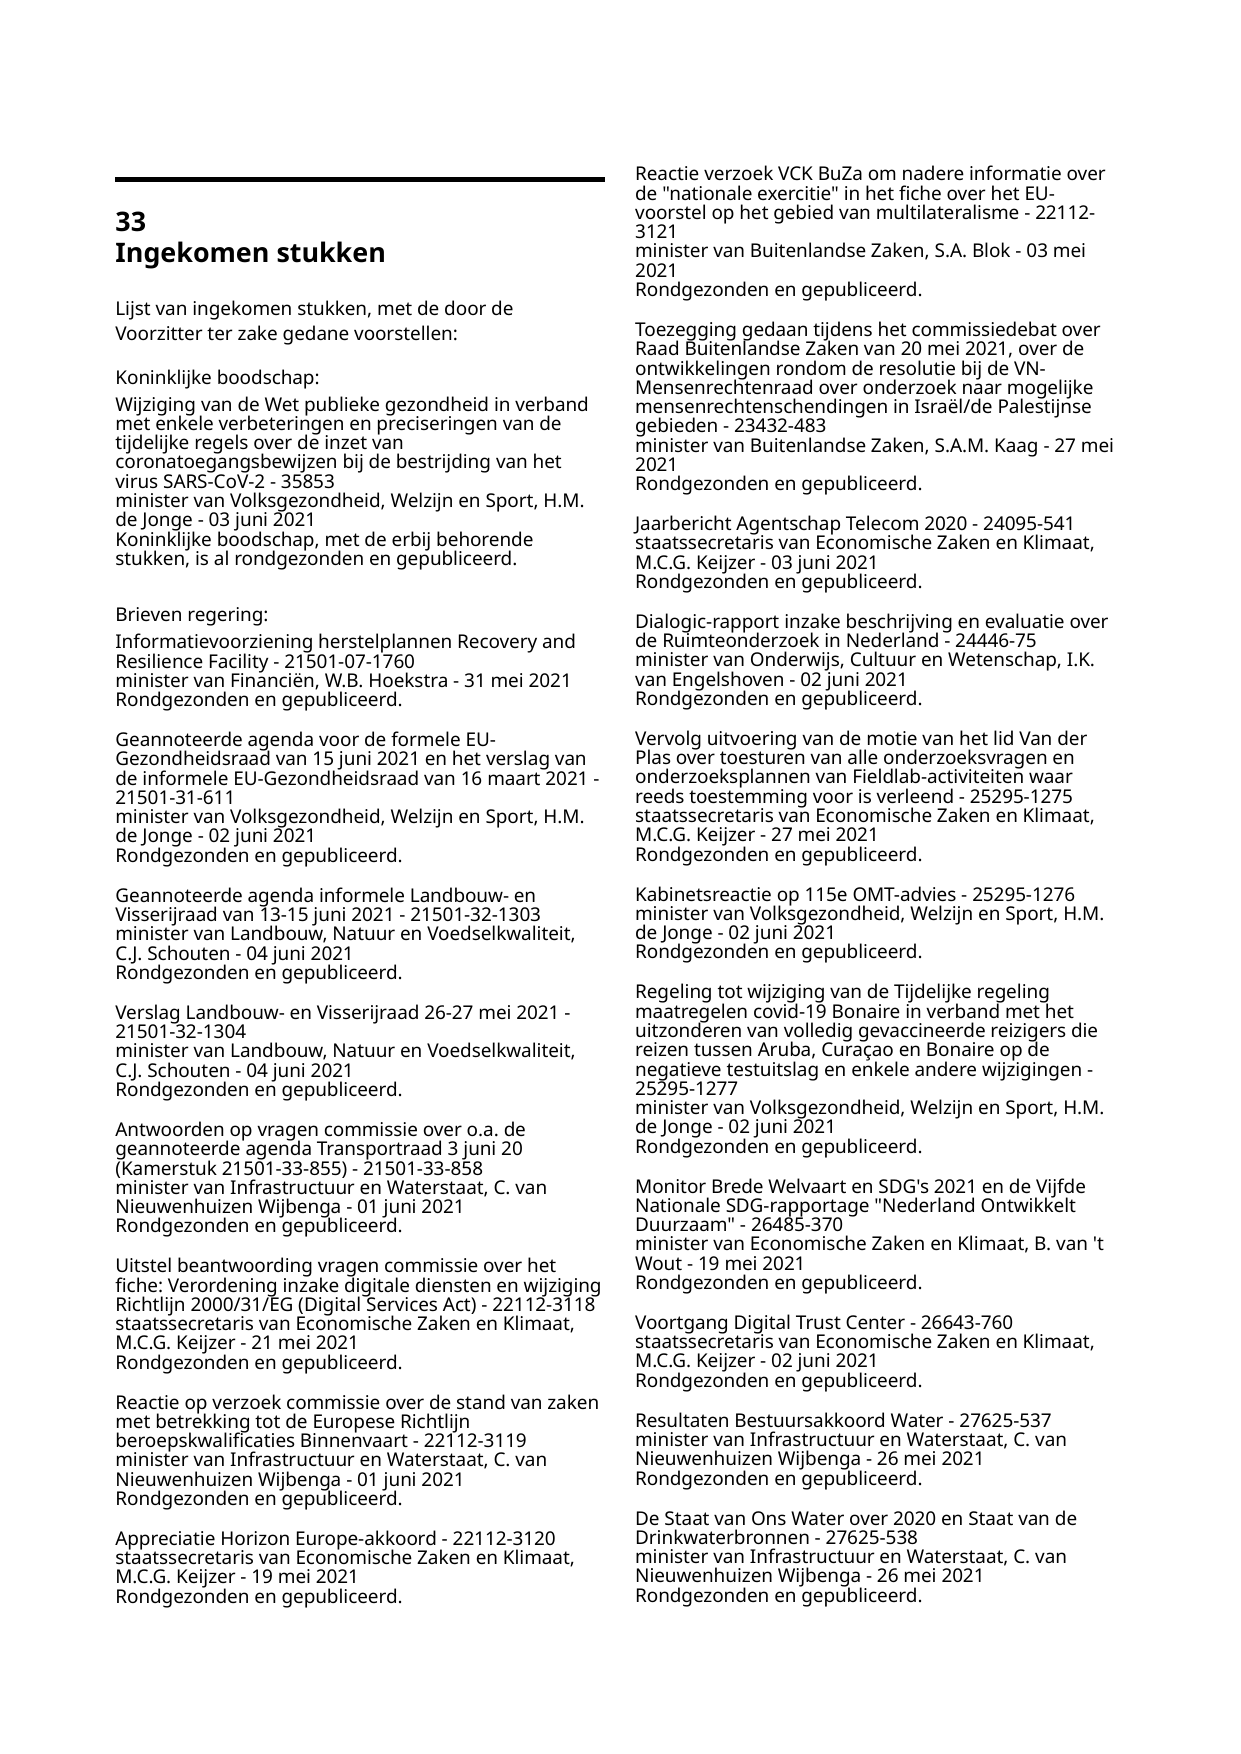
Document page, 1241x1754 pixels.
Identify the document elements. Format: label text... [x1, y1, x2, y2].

text minister van Infrastructuur en Waterstaat, C. van Nieuwenhuizen Wijbenga - 26 mei 2021 [635, 1548, 1125, 1587]
text De Staat van Ons Water over 2020 en Staat van de Drinkwaterbronnen - 27625-538 [635, 1509, 1125, 1548]
text Rondgezonden en gepubliceerd. [115, 847, 605, 866]
text minister van Volksgezondheid, Welzijn en Sport, H.M. de Jonge - 03 juni 2021 [115, 492, 605, 531]
text minister van Infrastructuur en Waterstaat, C. van Nieuwenhuizen Wijbenga - 01 juni 2021 [115, 1451, 605, 1490]
text Geannoteerde agenda informele Landbouw- en Visserijraad van 13-15 juni 2021 - 21501-32-1303 [115, 887, 605, 925]
text Reactie verzoek VCK BuZa om nadere informatie over de "nationale exercitie" in het fiche over het EU-voorstel op het gebied van multilateralisme - 22112-3121 [635, 165, 1125, 242]
text staatssecretaris van Economische Zaken en Klimaat, M.C.G. Keijzer - 21 mei 2021 [115, 1315, 605, 1354]
text Verslag Landbouw- en Visserijraad 26-27 mei 2021 - 21501-32-1304 [115, 1004, 605, 1042]
text 33 [115, 203, 605, 239]
text Reactie op verzoek commissie over de stand van zaken met betrekking tot de Europese Richtlijn beroepskwalificaties Binnenvaart - 22112-3119 [115, 1394, 605, 1451]
text Rondgezonden en gepubliceerd. [115, 1081, 605, 1100]
text Koninklijke boodschap: [115, 364, 605, 390]
text Rondgezonden en gepubliceerd. [115, 964, 605, 983]
text Regeling tot wijziging van de Tijdelijke regeling maatregelen covid-19 Bonaire in verband met het uitzonderen van volledig gevaccineerde reizigers die reizen tussen Aruba, Curaçao en Bonaire op de negatieve testuitslag en enkele andere wijzigingen - 25295-1277 [635, 983, 1125, 1099]
text Voortgang Digital Trust Center - 26643-760 [635, 1314, 1125, 1333]
text minister van Onderwijs, Cultuur en Wetenschap, I.K. van Engelshoven - 02 juni 2021 [635, 651, 1125, 690]
text minister van Economische Zaken en Klimaat, B. van 't Wout - 19 mei 2021 [635, 1235, 1125, 1274]
text Rondgezonden en gepubliceerd. [635, 1372, 1125, 1391]
text Rondgezonden en gepubliceerd. [115, 691, 605, 710]
text Dialogic-rapport inzake beschrijving en evaluatie over de Ruimteonderzoek in Nederland - 24446-75 [635, 613, 1125, 651]
text Antwoorden op vragen commissie over o.a. de geannoteerde agenda Transportraad 3 juni 20 (Kamerstuk 21501-33-855) - 21501-33-858 [115, 1121, 605, 1179]
text Resultaten Bestuursakkoord Water - 27625-537 [635, 1412, 1125, 1431]
text minister van Buitenlandse Zaken, S.A. Blok - 03 mei 2021 [635, 242, 1125, 281]
text Rondgezonden en gepubliceerd. [635, 943, 1125, 963]
text Rondgezonden en gepubliceerd. [115, 1588, 605, 1607]
text Brieven regering: [115, 602, 605, 627]
text Rondgezonden en gepubliceerd. [115, 1490, 605, 1509]
text staatssecretaris van Economische Zaken en Klimaat, M.C.G. Keijzer - 27 mei 2021 [635, 807, 1125, 846]
text Koninklijke boodschap, met de erbij behorende stukken, is al rondgezonden en gepubliceerd. [115, 531, 605, 569]
text Rondgezonden en gepubliceerd. [635, 690, 1125, 709]
text Uitstel beantwoording vragen commissie over het fiche: Verordening inzake digitale diensten en wijziging Richtlijn 2000/31/EG (Digital Services Act) - 22112-3118 [115, 1257, 605, 1315]
text Rondgezonden en gepubliceerd. [635, 573, 1125, 592]
text Rondgezonden en gepubliceerd. [635, 846, 1125, 865]
text Monitor Brede Welvaart en SDG's 2021 en de Vijfde Nationale SDG-rapportage "Nederland Ontwikkelt Duurzaam" - 26485-370 [635, 1178, 1125, 1235]
text staatssecretaris van Economische Zaken en Klimaat, M.C.G. Keijzer - 19 mei 2021 [115, 1549, 605, 1588]
text minister van Infrastructuur en Waterstaat, C. van Nieuwenhuizen Wijbenga - 01 juni 2021 [115, 1179, 605, 1217]
text Rondgezonden en gepubliceerd. [635, 1469, 1125, 1489]
text Rondgezonden en gepubliceerd. [635, 1274, 1125, 1293]
text Kabinetsreactie op 115e OMT-advies - 25295-1276 [635, 886, 1125, 905]
text Ingekomen stukken [115, 239, 605, 283]
text minister van Infrastructuur en Waterstaat, C. van Nieuwenhuizen Wijbenga - 26 mei 2021 [635, 1431, 1125, 1469]
text staatssecretaris van Economische Zaken en Klimaat, M.C.G. Keijzer - 03 juni 2021 [635, 534, 1125, 573]
text Vervolg uitvoering van de motie van het lid Van der Plas over toesturen van alle onderzoeksvragen en onderzoeksplannen van Fieldlab-activiteiten waar reeds toestemming voor is verleend - 25295-1275 [635, 730, 1125, 807]
text minister van Landbouw, Natuur en Voedselkwaliteit, C.J. Schouten - 04 juni 2021 [115, 925, 605, 964]
text Wijziging van de Wet publieke gezondheid in verband met enkele verbeteringen en preciseringen van de tijdelijke regels over de inzet van coronatoegangsbewijzen bij de bestrijding van het virus SARS-CoV-2 - 35853 [115, 396, 605, 492]
text Toezegging gedaan tijdens het commissiedebat over Raad Buitenlandse Zaken van 20 mei 2021, over de ontwikkelingen rondom de resolutie bij de VN-Mensenrechtenraad over onderzoek naar mogelijke mensenrechtenschendingen in Israël/de Palestijnse gebieden - 23432-483 [635, 321, 1125, 437]
text Rondgezonden en gepubliceerd. [635, 281, 1125, 300]
text staatssecretaris van Economische Zaken en Klimaat, M.C.G. Keijzer - 02 juni 2021 [635, 1333, 1125, 1372]
text Rondgezonden en gepubliceerd. [115, 1217, 605, 1237]
text minister van Volksgezondheid, Welzijn en Sport, H.M. de Jonge - 02 juni 2021 [635, 905, 1125, 943]
text Rondgezonden en gepubliceerd. [635, 1587, 1125, 1606]
text Informatievoorziening herstelplannen Recovery and Resilience Facility - 21501-07-1760 [115, 633, 605, 672]
text minister van Volksgezondheid, Welzijn en Sport, H.M. de Jonge - 02 juni 2021 [635, 1099, 1125, 1138]
text Geannoteerde agenda voor de formele EU-Gezondheidsraad van 15 juni 2021 en het verslag van de informele EU-Gezondheidsraad van 16 maart 2021 - 21501-31-611 [115, 731, 605, 808]
text Appreciatie Horizon Europe-akkoord - 22112-3120 [115, 1530, 605, 1549]
text Rondgezonden en gepubliceerd. [115, 1354, 605, 1373]
text Rondgezonden en gepubliceerd. [635, 1138, 1125, 1157]
text minister van Buitenlandse Zaken, S.A.M. Kaag - 27 mei 2021 [635, 437, 1125, 475]
text minister van Volksgezondheid, Welzijn en Sport, H.M. de Jonge - 02 juni 2021 [115, 808, 605, 847]
text Jaarbericht Agentschap Telecom 2020 - 24095-541 [635, 515, 1125, 534]
text minister van Landbouw, Natuur en Voedselkwaliteit, C.J. Schouten - 04 juni 2021 [115, 1042, 605, 1081]
text Rondgezonden en gepubliceerd. [635, 475, 1125, 494]
text minister van Financiën, W.B. Hoekstra - 31 mei 2021 [115, 672, 605, 691]
text Lijst van ingekomen stukken, met de door de Voorzitter ter zake gedane voorstellen: [115, 295, 605, 346]
